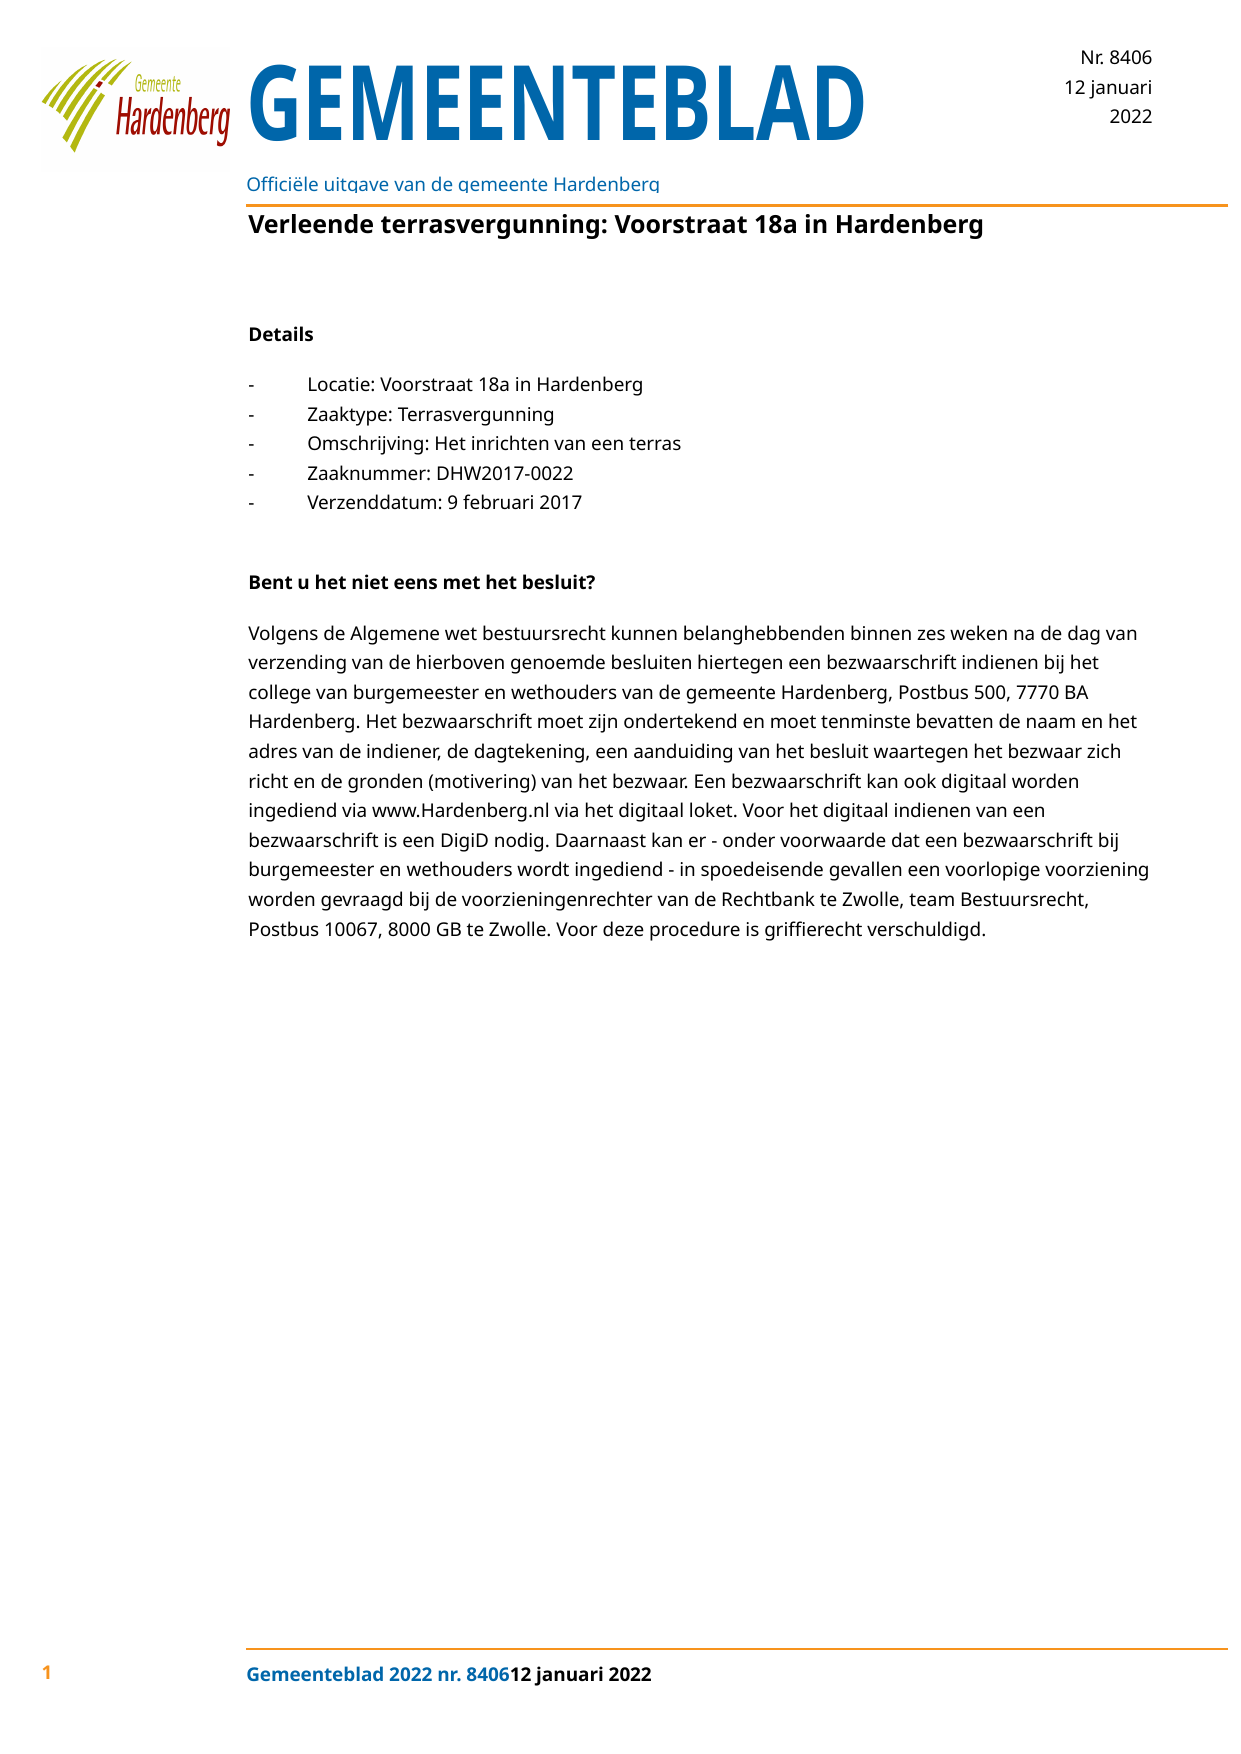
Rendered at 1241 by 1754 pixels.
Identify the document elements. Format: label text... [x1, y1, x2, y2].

list Zaaknummer: DHW2017-0022 [248, 460, 1152, 486]
list Zaaktype: Terrasvergunning [248, 401, 1152, 426]
text Verleende terrasvergunning: Voorstraat 18a in Hardenberg [248, 207, 1152, 241]
text Details [248, 321, 1152, 346]
list Verzenddatum: 9 februari 2017 [248, 489, 1152, 515]
list Locatie: Voorstraat 18a in Hardenberg [248, 371, 1152, 397]
text Bent u het niet eens met het besluit? [248, 569, 1152, 595]
picture [41, 47, 231, 172]
text Volgens de Algemene wet bestuursrecht kunnen belanghebbenden binnen zes weken na de dag van verzending van de hierboven genoemde besluiten hiertegen een bezwaarschrift indienen bij het college van burgemeester en wethouders van de gemeente Hardenberg, Postbus 500, 7770 BA Hardenberg. Het bezwaarschrift moet zijn ondertekend en moet tenminste bevatten de naam en het adres van de indiener, de dagtekening, een aanduiding van het besluit waartegen het bezwaar zich richt en de gronden (motivering) van het bezwaar. Een bezwaarschrift kan ook digitaal worden ingediend via www.Hardenberg.nl via het digitaal loket. Voor het digitaal indienen van een bezwaarschrift is een DigiD nodig. Daarnaast kan er - onder voorwaarde dat een bezwaarschrift bij burgemeester en wethouders wordt ingediend - in spoedeisende gevallen een voorlopige voorziening worden gevraagd bij de voorzieningenrechter van de Rechtbank te Zwolle, team Bestuursrecht, Postbus 10067, 8000 GB te Zwolle. Voor deze procedure is griffierecht verschuldigd. [248, 620, 1152, 941]
list Omschrijving: Het inrichten van een terras [248, 430, 1152, 456]
